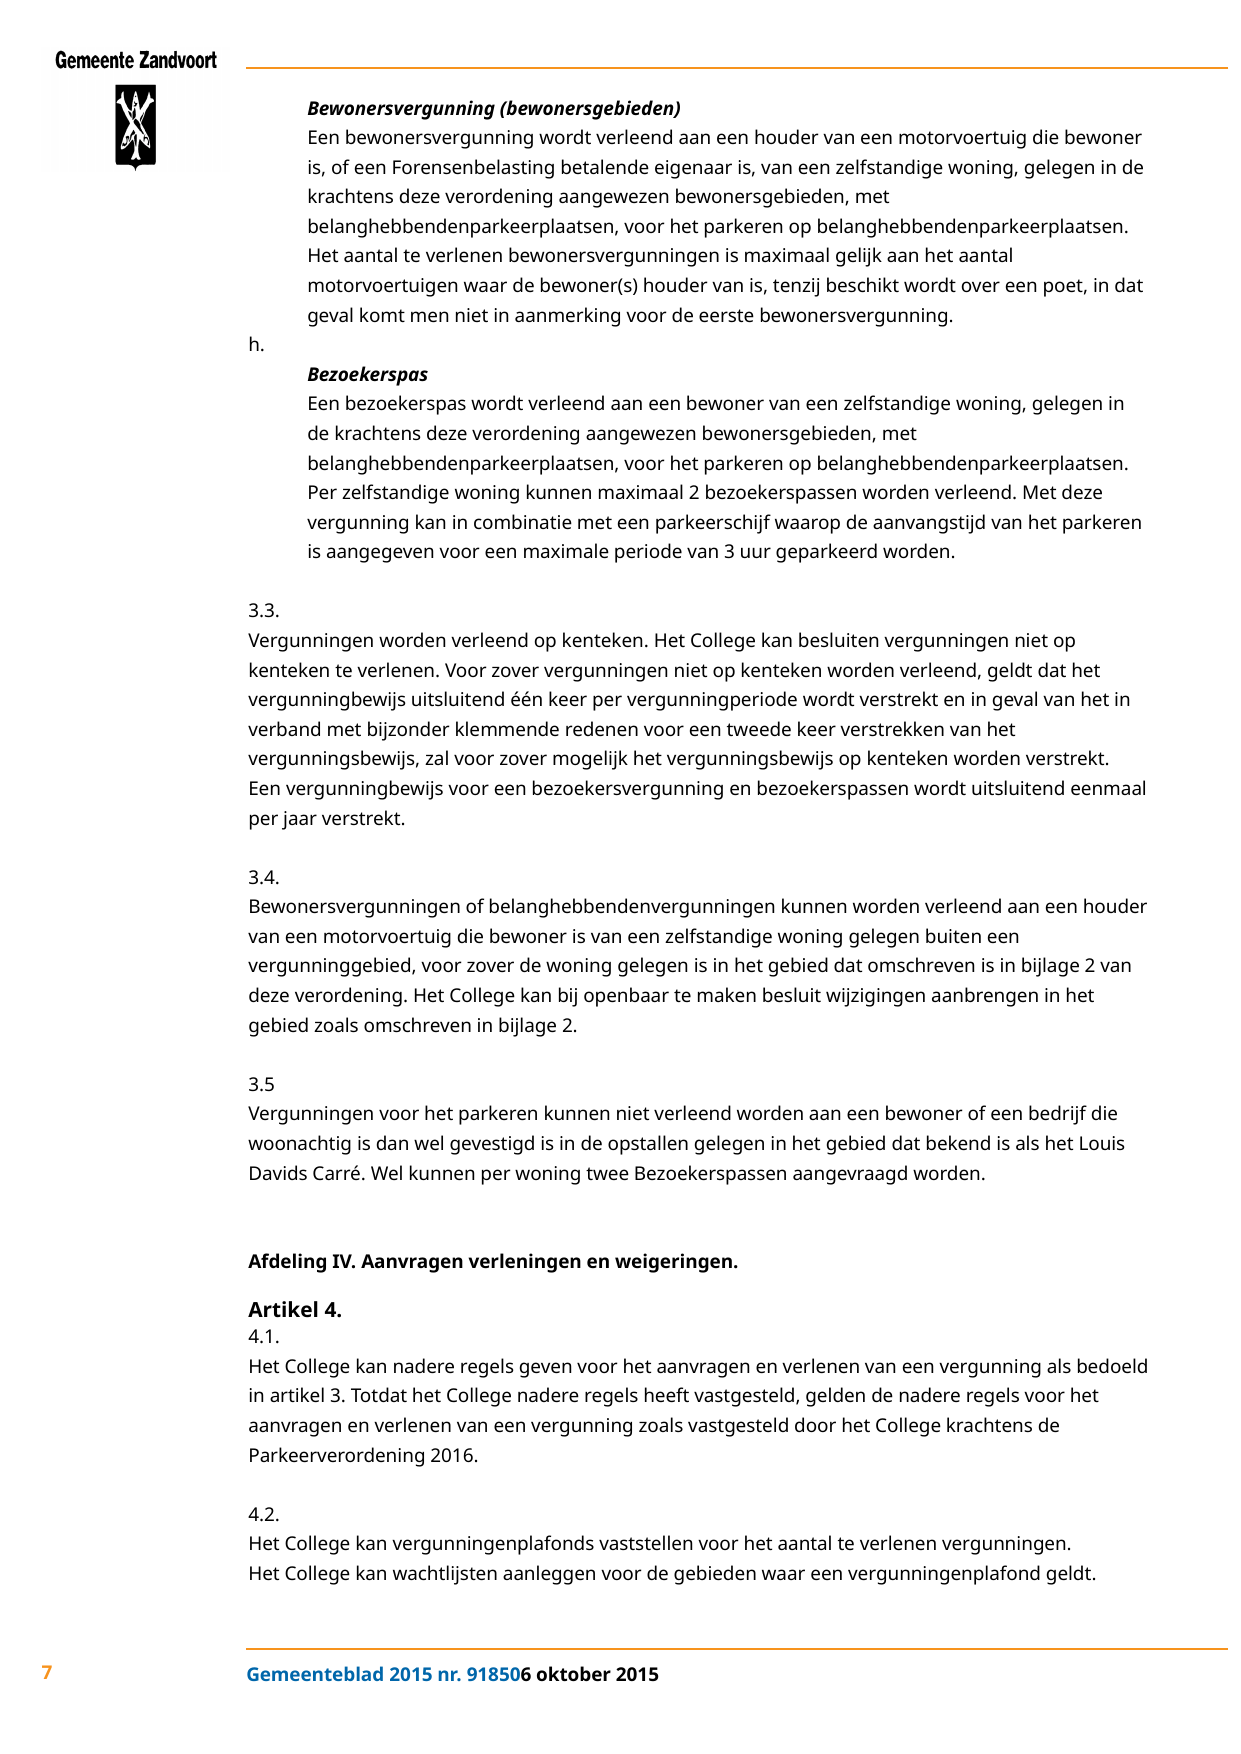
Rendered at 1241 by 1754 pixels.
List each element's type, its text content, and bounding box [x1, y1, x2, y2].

picture [41, 47, 231, 172]
text Vergunningen worden verleend op kenteken. Het College kan besluiten vergunningen niet op kenteken te verlenen. Voor zover vergunningen niet op kenteken worden verleend, geldt dat het vergunningbewijs uitsluitend één keer per vergunningperiode wordt verstrekt en in geval van het in verband met bijzonder klemmende redenen voor een tweede keer verstrekken van het vergunningsbewijs, zal voor zover mogelijk het vergunningsbewijs op kenteken worden verstrekt. [248, 627, 1152, 771]
text Vergunningen voor het parkeren kunnen niet verleend worden aan een bewoner of een bedrijf die woonachtig is dan wel gevestigd is in de opstallen gelegen in het gebied dat bekend is als het Louis Davids Carré. Wel kunnen per woning twee Bezoekerspassen aangevraagd worden. [248, 1101, 1152, 1186]
list Bewonersvergunning (bewonersgebieden) [248, 95, 1152, 121]
text Artikel 4. [248, 1295, 1152, 1323]
list Het aantal te verlenen bewonersvergunningen is maximaal gelijk aan het aantal [248, 243, 1152, 268]
text 3.4. [248, 864, 1152, 890]
list Een bewonersvergunning wordt verleend aan een houder van een motorvoertuig die bewoner is, of een Forensenbelasting betalende eigenaar is, van een zelfstandige woning, gelegen in de krachtens deze verordening aangewezen bewonersgebieden, met belanghebbendenparkeerplaatsen, voor het parkeren op belanghebbendenparkeerplaatsen. [248, 124, 1152, 239]
text 4.1. [248, 1323, 1152, 1349]
list Een bezoekerspas wordt verleend aan een bewoner van een zelfstandige woning, gelegen in de krachtens deze verordening aangewezen bewonersgebieden, met belanghebbendenparkeerplaatsen, voor het parkeren op belanghebbendenparkeerplaatsen. [248, 391, 1152, 476]
text Bewonersvergunningen of belanghebbendenvergunningen kunnen worden verleend aan een houder van een motorvoertuig die bewoner is van een zelfstandige woning gelegen buiten een vergunninggebied, voor zover de woning gelegen is in het gebied dat omschreven is in bijlage 2 van deze verordening. Het College kan bij openbaar te maken besluit wijzigingen aanbrengen in het gebied zoals omschreven in bijlage 2. [248, 893, 1152, 1038]
list motorvoertuigen waar de bewoner(s) houder van is, tenzij beschikt wordt over een poet, in dat geval komt men niet in aanmerking voor de eerste bewonersvergunning. [248, 272, 1152, 328]
text 3.5 [248, 1071, 1152, 1097]
text Afdeling IV. Aanvragen verleningen en weigeringen. [248, 1248, 1152, 1274]
list Bezoekerspas [248, 361, 1152, 387]
text 4.2. [248, 1501, 1152, 1527]
text Een vergunningbewijs voor een bezoekersvergunning en bezoekerspassen wordt uitsluitend eenmaal per jaar verstrekt. [248, 775, 1152, 831]
list Per zelfstandige woning kunnen maximaal 2 bezoekerspassen worden verleend. Met deze vergunning kan in combinatie met een parkeerschijf waarop de aanvangstijd van het parkeren is aangegeven voor een maximale periode van 3 uur geparkeerd worden. [248, 479, 1152, 564]
text Het College kan nadere regels geven voor het aanvragen en verlenen van een vergunning als bedoeld in artikel 3. Totdat het College nadere regels heeft vastgesteld, gelden de nadere regels voor het aanvragen en verlenen van een vergunning zoals vastgesteld door het College krachtens de Parkeerverordening 2016. [248, 1353, 1152, 1468]
text Het College kan vergunningenplafonds vaststellen voor het aantal te verlenen vergunningen. [248, 1531, 1152, 1556]
text Het College kan wachtlijsten aanleggen voor de gebieden waar een vergunningenplafond geldt. [248, 1560, 1152, 1586]
text 3.3. [248, 598, 1152, 623]
